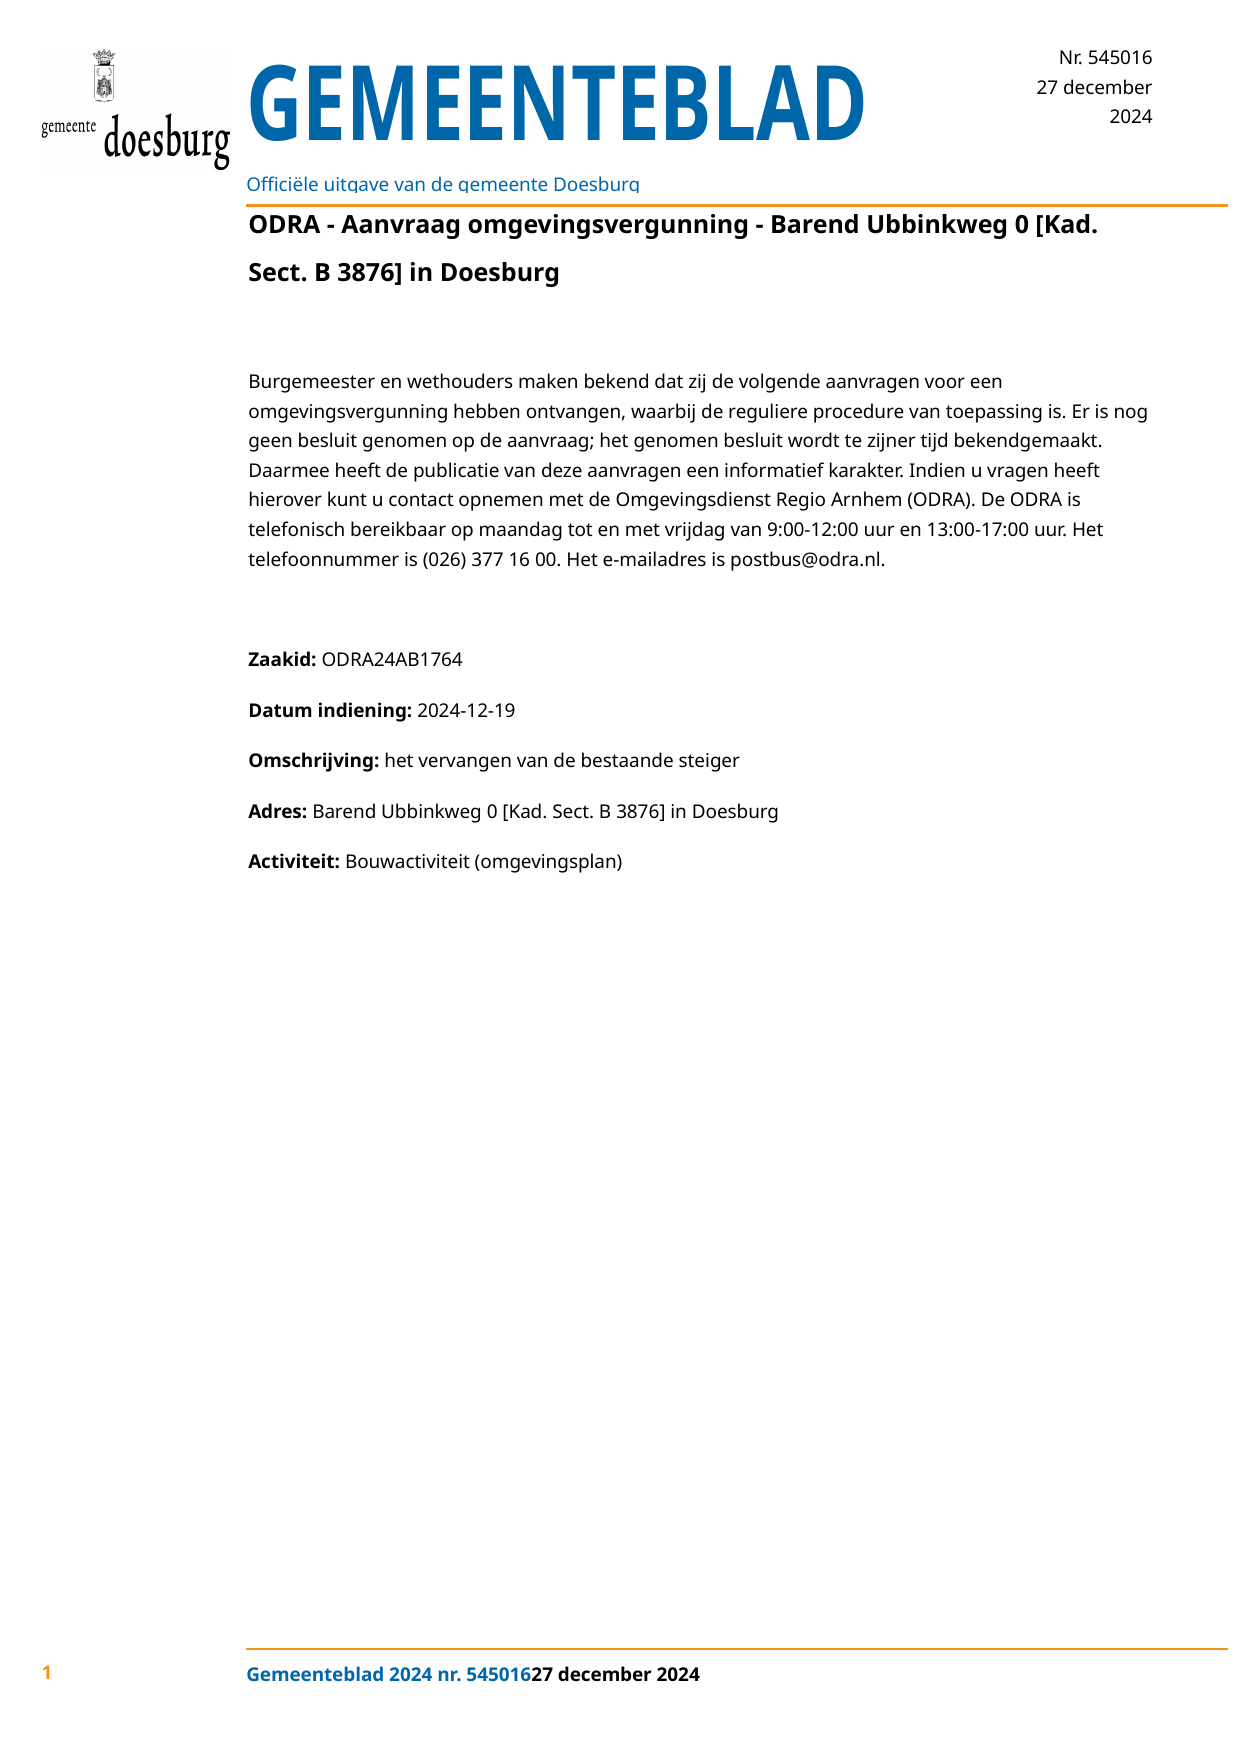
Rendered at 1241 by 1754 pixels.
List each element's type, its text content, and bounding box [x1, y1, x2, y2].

text Activiteit: Bouwactiviteit (omgevingsplan) [248, 848, 1152, 874]
picture [41, 47, 231, 172]
text Adres: Barend Ubbinkweg 0 [Kad. Sect. B 3876] in Doesburg [248, 798, 1152, 824]
text Omschrijving: het vervangen van de bestaande steiger [248, 747, 1152, 773]
text ODRA - Aanvraag omgevingsvergunning - Barend Ubbinkweg 0 [Kad. Sect. B 3876] in Doesburg [248, 207, 1152, 288]
text Datum indiening: 2024-12-19 [248, 697, 1152, 723]
text Burgemeester en wethouders maken bekend dat zij de volgende aanvragen voor een omgevingsvergunning hebben ontvangen, waarbij de reguliere procedure van toepassing is. Er is nog geen besluit genomen op de aanvraag; het genomen besluit wordt te zijner tijd bekendgemaakt. Daarmee heeft de publicatie van deze aanvragen een informatief karakter. Indien u vragen heeft hierover kunt u contact opnemen met de Omgevingsdienst Regio Arnhem (ODRA). De ODRA is telefonisch bereikbaar op maandag tot en met vrijdag van 9:00-12:00 uur en 13:00-17:00 uur. Het telefoonnummer is (026) 377 16 00. Het e-mailadres is postbus@odra.nl. [248, 368, 1152, 572]
text Zaakid: ODRA24AB1764 [248, 647, 1152, 672]
